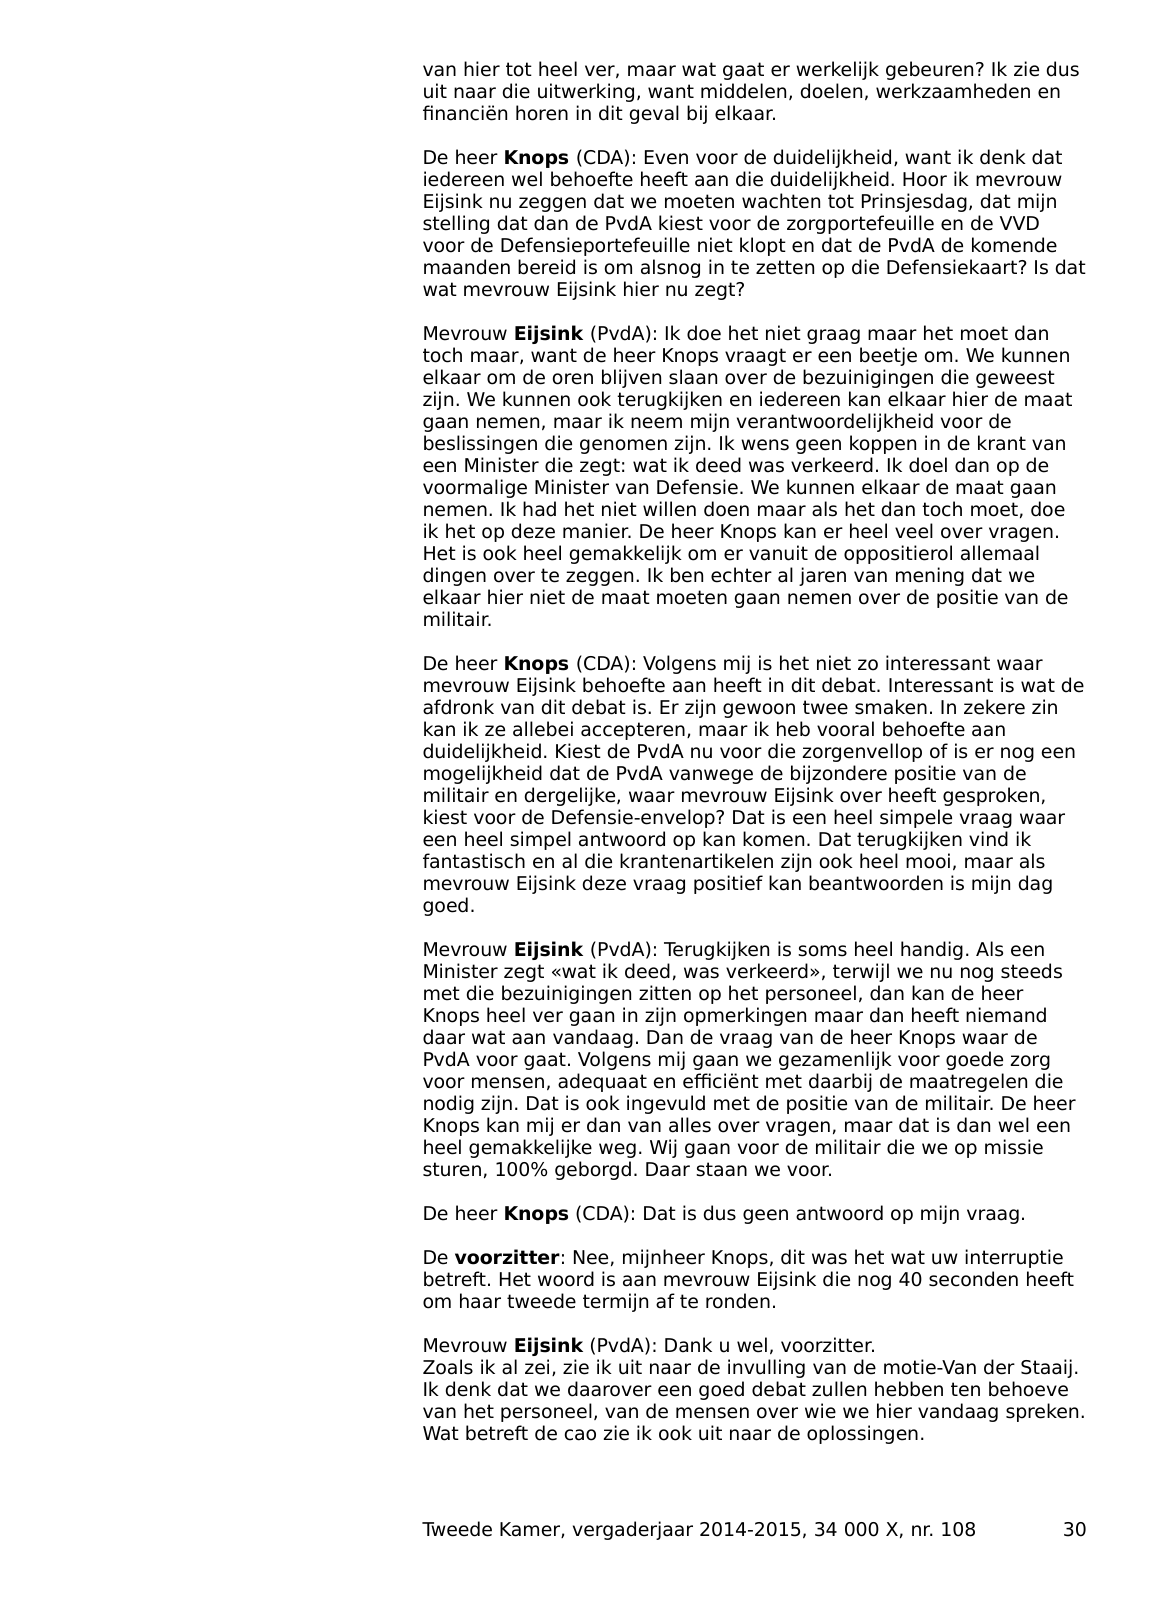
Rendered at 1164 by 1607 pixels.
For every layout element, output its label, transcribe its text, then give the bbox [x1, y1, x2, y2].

text De heer Knops (CDA): Dat is dus geen antwoord op mijn vraag. [422, 1203, 1087, 1225]
text Mevrouw Eijsink (PvdA): Ik doe het niet graag maar het moet dan toch maar, want de heer Knops vraagt er een beetje om. We kunnen elkaar om de oren blijven slaan over de bezuinigingen die geweest zijn. We kunnen ook terugkijken en iedereen kan elkaar hier de maat gaan nemen, maar ik neem mijn verantwoordelijkheid voor de beslissingen die genomen zijn. Ik wens geen koppen in de krant van een Minister die zegt: wat ik deed was verkeerd. Ik doel dan op de voormalige Minister van Defensie. We kunnen elkaar de maat gaan nemen. Ik had het niet willen doen maar als het dan toch moet, doe ik het op deze manier. De heer Knops kan er heel veel over vragen. Het is ook heel gemakkelijk om er vanuit de oppositierol allemaal dingen over te zeggen. Ik ben echter al jaren van mening dat we elkaar hier niet de maat moeten gaan nemen over de positie van de militair. [422, 323, 1087, 631]
text Mevrouw Eijsink (PvdA): Terugkijken is soms heel handig. Als een Minister zegt «wat ik deed, was verkeerd», terwijl we nu nog steeds met die bezuinigingen zitten op het personeel, dan kan de heer Knops heel ver gaan in zijn opmerkingen maar dan heeft niemand daar wat aan vandaag. Dan de vraag van de heer Knops waar de PvdA voor gaat. Volgens mij gaan we gezamenlijk voor goede zorg voor mensen, adequaat en efficiënt met daarbij de maatregelen die nodig zijn. Dat is ook ingevuld met de positie van de militair. De heer Knops kan mij er dan van alles over vragen, maar dat is dan wel een heel gemakkelijke weg. Wij gaan voor de militair die we op missie sturen, 100% geborgd. Daar staan we voor. [422, 939, 1087, 1181]
text Mevrouw Eijsink (PvdA): Dank u wel, voorzitter. [422, 1335, 1087, 1357]
text van hier tot heel ver, maar wat gaat er werkelijk gebeuren? Ik zie dus uit naar die uitwerking, want middelen, doelen, werkzaamheden en financiën horen in dit geval bij elkaar. [422, 59, 1087, 125]
text De heer Knops (CDA): Volgens mij is het niet zo interessant waar mevrouw Eijsink behoefte aan heeft in dit debat. Interessant is wat de afdronk van dit debat is. Er zijn gewoon twee smaken. In zekere zin kan ik ze allebei accepteren, maar ik heb vooral behoefte aan duidelijkheid. Kiest de PvdA nu voor die zorgenvellop of is er nog een mogelijkheid dat de PvdA vanwege de bijzondere positie van de militair en dergelijke, waar mevrouw Eijsink over heeft gesproken, kiest voor de Defensie-envelop? Dat is een heel simpele vraag waar een heel simpel antwoord op kan komen. Dat terugkijken vind ik fantastisch en al die krantenartikelen zijn ook heel mooi, maar als mevrouw Eijsink deze vraag positief kan beantwoorden is mijn dag goed. [422, 653, 1087, 917]
text De heer Knops (CDA): Even voor de duidelijkheid, want ik denk dat iedereen wel behoefte heeft aan die duidelijkheid. Hoor ik mevrouw Eijsink nu zeggen dat we moeten wachten tot Prinsjesdag, dat mijn stelling dat dan de PvdA kiest voor de zorgportefeuille en de VVD voor de Defensieportefeuille niet klopt en dat de PvdA de komende maanden bereid is om alsnog in te zetten op die Defensiekaart? Is dat wat mevrouw Eijsink hier nu zegt? [422, 147, 1087, 301]
text Wat betreft de cao zie ik ook uit naar de oplossingen. [422, 1423, 1087, 1445]
text Zoals ik al zei, zie ik uit naar de invulling van de motie-Van der Staaij. Ik denk dat we daarover een goed debat zullen hebben ten behoeve van het personeel, van de mensen over wie we hier vandaag spreken. [422, 1357, 1087, 1423]
text De voorzitter: Nee, mijnheer Knops, dit was het wat uw interruptie betreft. Het woord is aan mevrouw Eijsink die nog 40 seconden heeft om haar tweede termijn af te ronden. [422, 1247, 1087, 1313]
